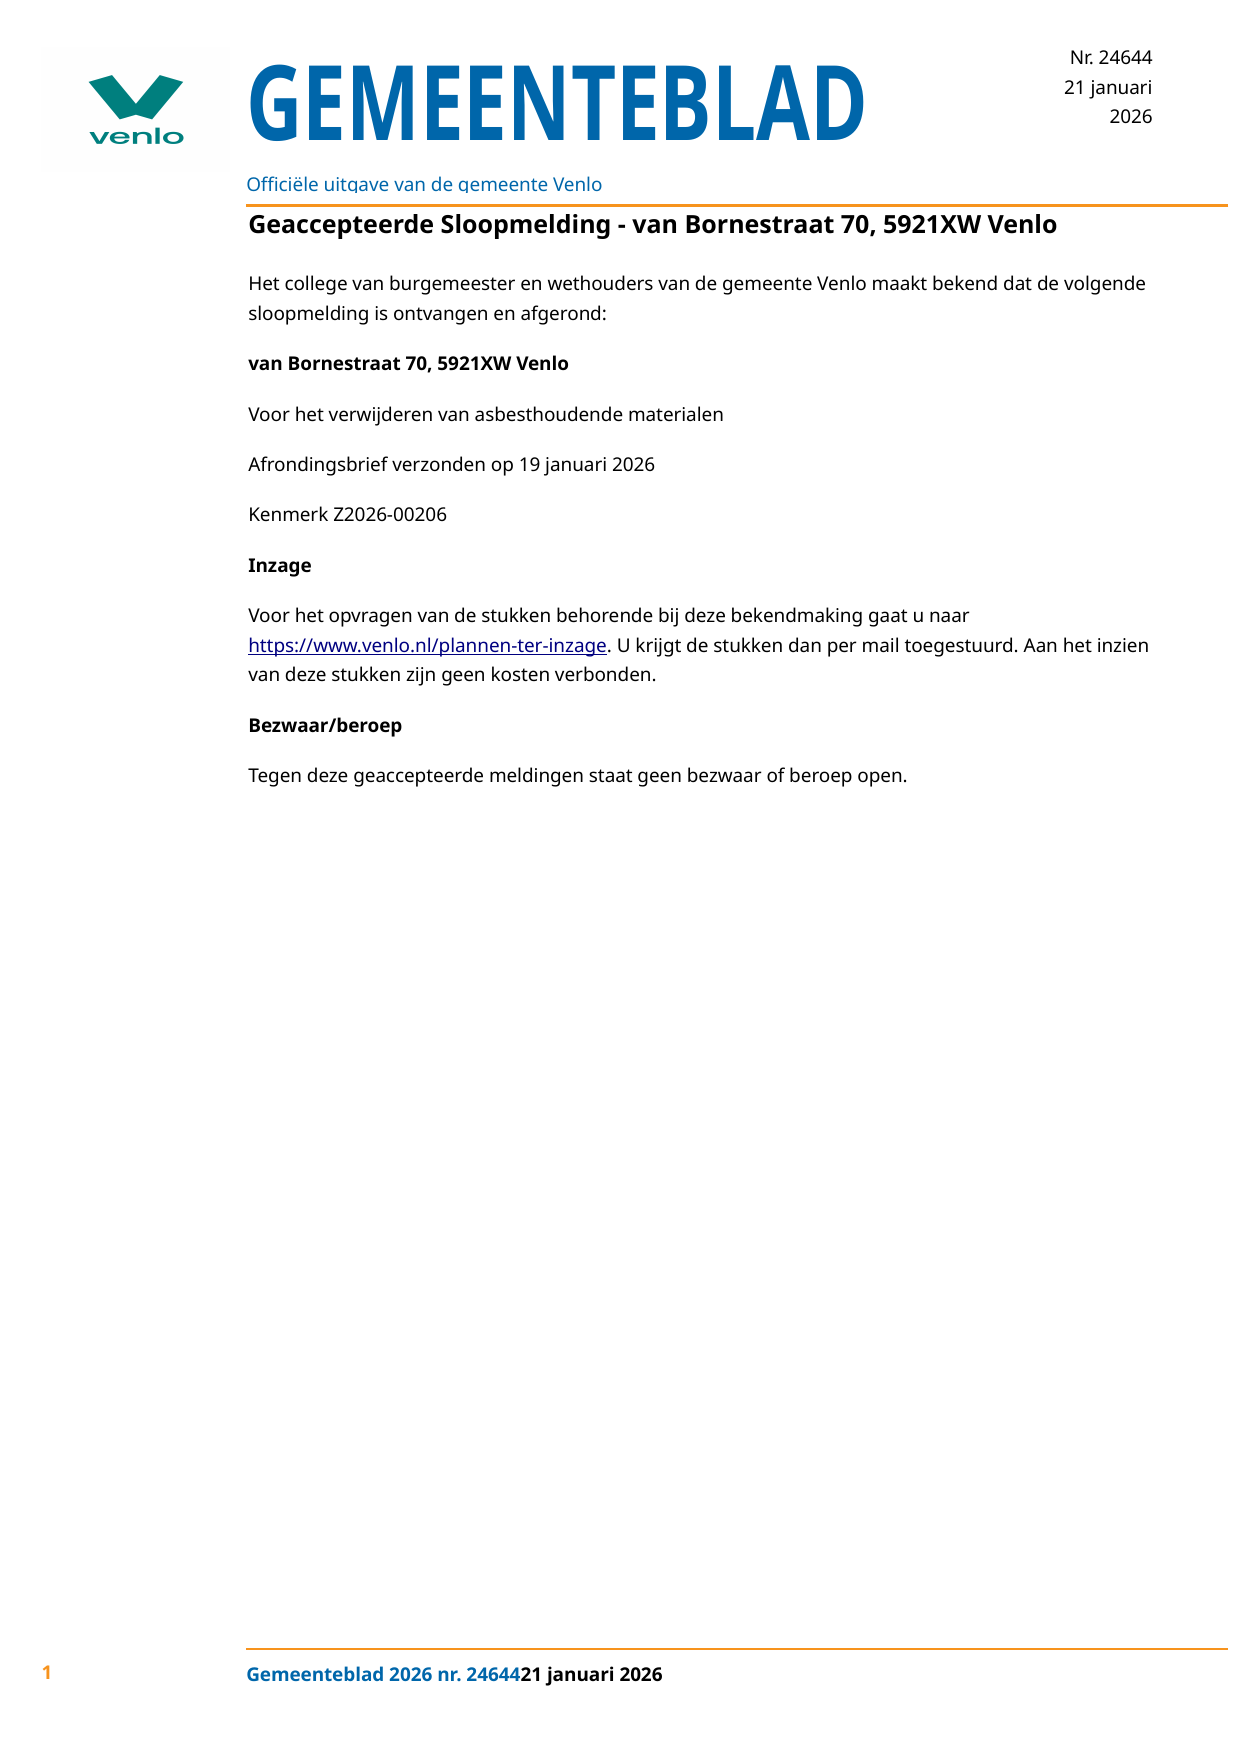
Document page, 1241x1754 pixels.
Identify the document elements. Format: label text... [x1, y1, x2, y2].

text Geaccepteerde Sloopmelding - van Bornestraat 70, 5921XW Venlo [248, 207, 1152, 241]
text van Bornestraat 70, 5921XW Venlo [248, 350, 1152, 376]
text Kenmerk Z2026-00206 [248, 502, 1152, 527]
text Inzage [248, 552, 1152, 578]
text Afrondingsbrief verzonden op 19 januari 2026 [248, 451, 1152, 477]
text Voor het verwijderen van asbesthoudende materialen [248, 401, 1152, 426]
text Voor het opvragen van de stukken behorende bij deze bekendmaking gaat u naar https://www.venlo.nl/plannen-ter-inzage. U krijgt de stukken dan per mail toegestuurd. Aan het inzien van deze stukken zijn geen kosten verbonden. [248, 602, 1152, 687]
text Tegen deze geaccepteerde meldingen staat geen bezwaar of beroep open. [248, 762, 1152, 788]
text Bezwaar/beroep [248, 712, 1152, 738]
picture [41, 47, 231, 172]
text Het college van burgemeester en wethouders van de gemeente Venlo maakt bekend dat de volgende sloopmelding is ontvangen en afgerond: [248, 270, 1152, 326]
